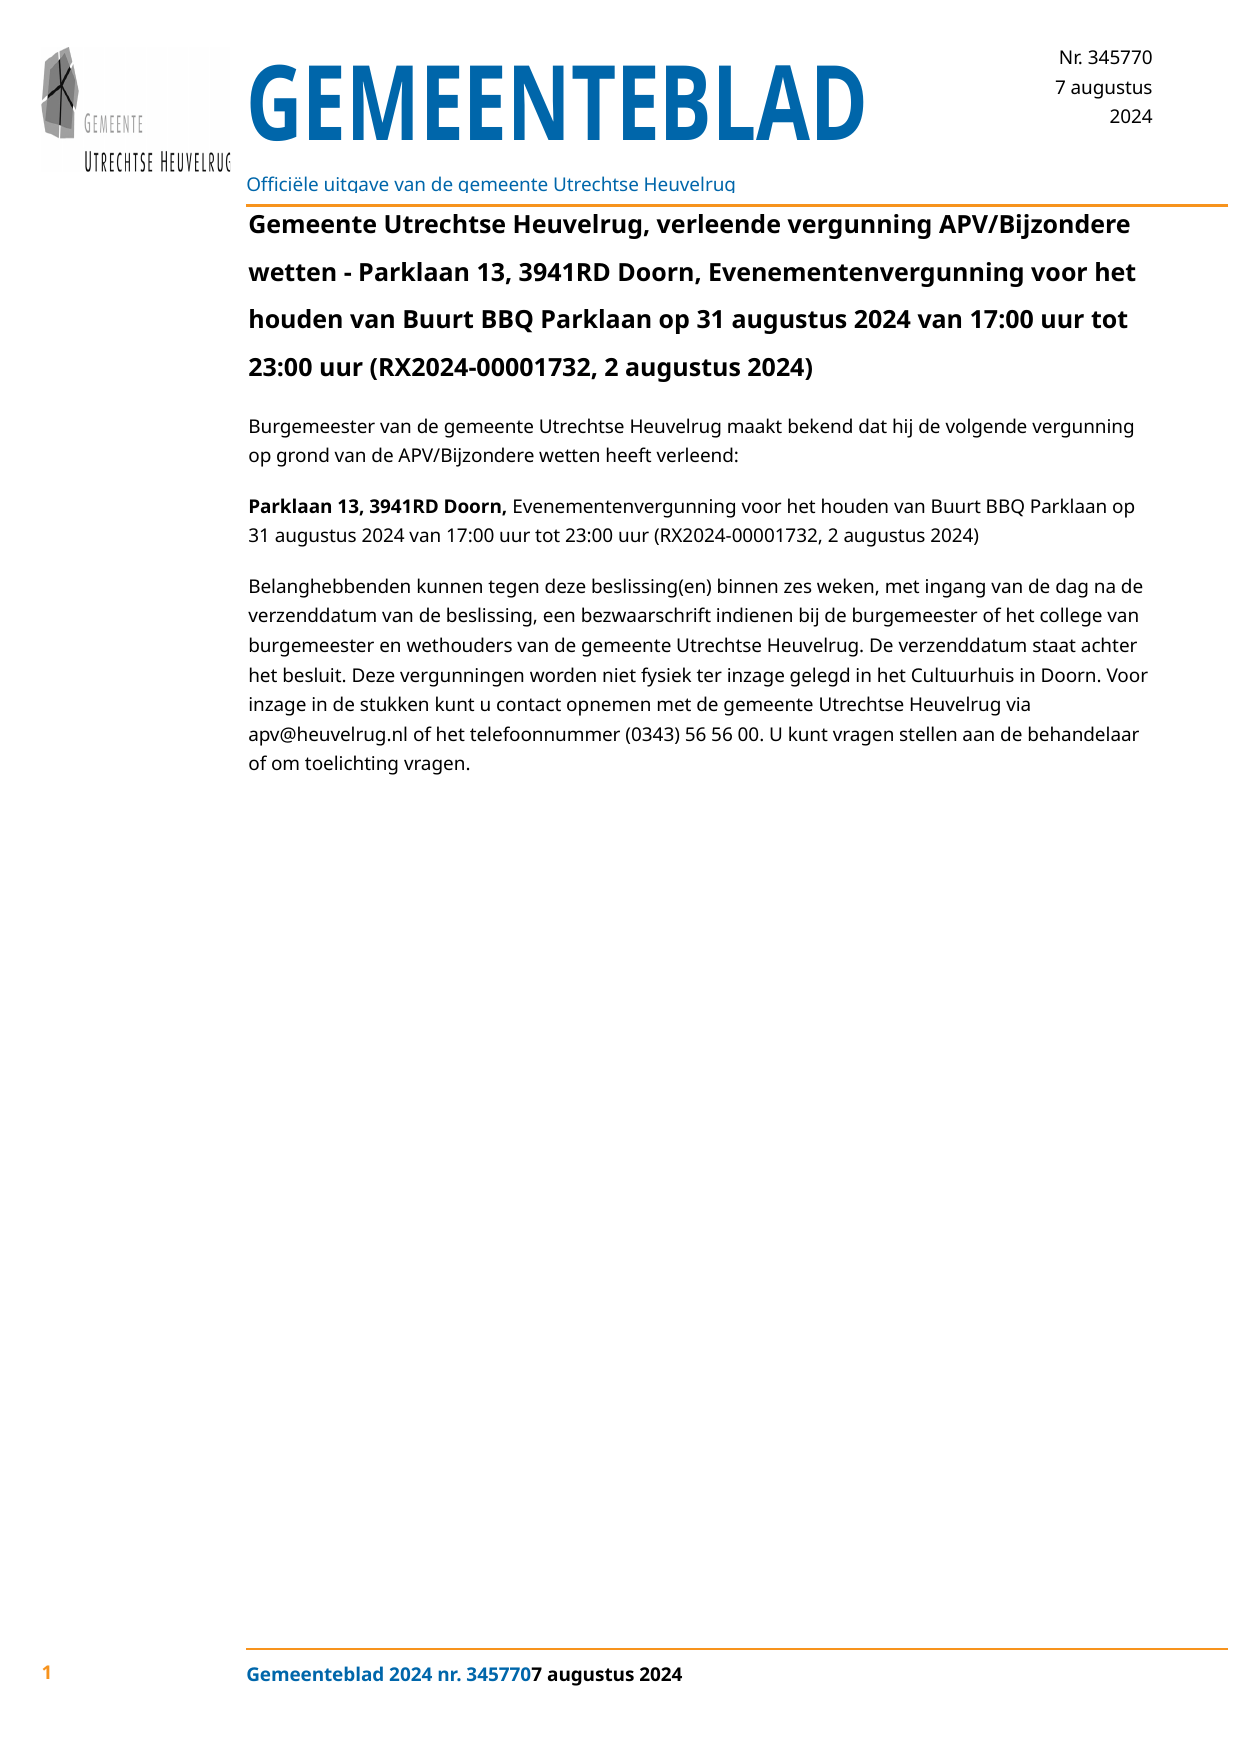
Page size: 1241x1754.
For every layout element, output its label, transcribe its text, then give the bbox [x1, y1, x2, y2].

text Gemeente Utrechtse Heuvelrug, verleende vergunning APV/Bijzondere wetten - Parklaan 13, 3941RD Doorn, Evenementenvergunning voor het houden van Buurt BBQ Parklaan op 31 augustus 2024 van 17:00 uur tot 23:00 uur (RX2024-00001732, 2 augustus 2024) [248, 207, 1152, 384]
picture [41, 47, 231, 172]
text Burgemeester van de gemeente Utrechtse Heuvelrug maakt bekend dat hij de volgende vergunning op grond van de APV/Bijzondere wetten heeft verleend: [248, 413, 1152, 468]
text Belanghebbenden kunnen tegen deze beslissing(en) binnen zes weken, met ingang van de dag na de verzenddatum van de beslissing, een bezwaarschrift indienen bij de burgemeester of het college van burgemeester en wethouders van de gemeente Utrechtse Heuvelrug. De verzenddatum staat achter het besluit. Deze vergunningen worden niet fysiek ter inzage gelegd in het Cultuurhuis in Doorn. Voor inzage in de stukken kunt u contact opnemen met de gemeente Utrechtse Heuvelrug via apv@heuvelrug.nl of het telefoonnummer (0343) 56 56 00. U kunt vragen stellen aan de behandelaar of om toelichting vragen. [248, 573, 1152, 776]
text Parklaan 13, 3941RD Doorn, Evenementenvergunning voor het houden van Buurt BBQ Parklaan op 31 augustus 2024 van 17:00 uur tot 23:00 uur (RX2024-00001732, 2 augustus 2024) [248, 493, 1152, 548]
